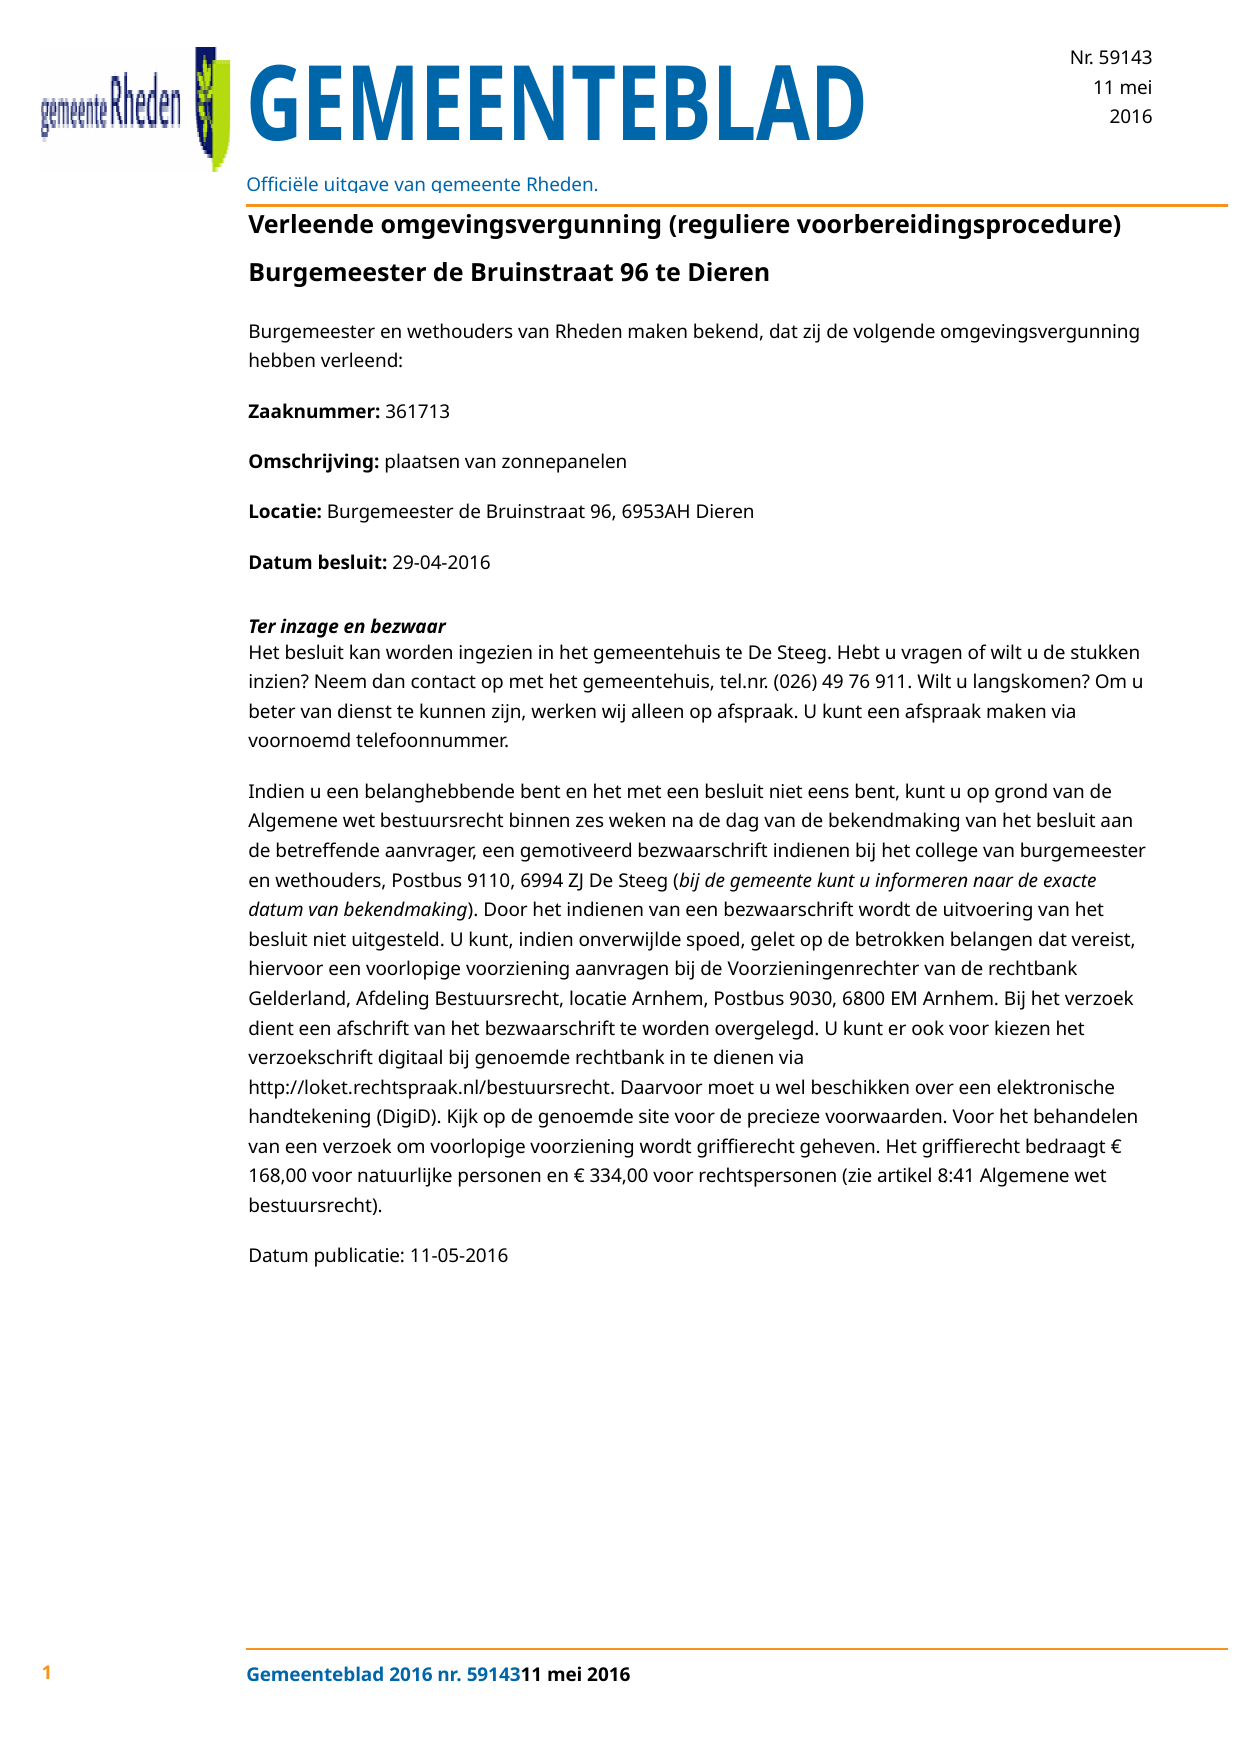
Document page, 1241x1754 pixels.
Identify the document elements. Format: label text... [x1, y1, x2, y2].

text Het besluit kan worden ingezien in het gemeentehuis te De Steeg. Hebt u vragen of wilt u de stukken inzien? Neem dan contact op met het gemeentehuis, tel.nr. (026) 49 76 911. Wilt u langskomen? Om u beter van dienst te kunnen zijn, werken wij alleen op afspraak. U kunt een afspraak maken via voornoemd telefoonnummer. [248, 639, 1152, 753]
text Zaaknummer: 361713 [248, 398, 1152, 424]
text Datum publicatie: 11-05-2016 [248, 1243, 1152, 1268]
text Ter inzage en bezwaar [248, 613, 1152, 639]
text Datum besluit: 29-04-2016 [248, 549, 1152, 575]
text Burgemeester en wethouders van Rheden maken bekend, dat zij de volgende omgevingsvergunning hebben verleend: [248, 318, 1152, 373]
text Omschrijving: plaatsen van zonnepanelen [248, 448, 1152, 474]
picture [41, 47, 231, 172]
text Verleende omgevingsvergunning (reguliere voorbereidingsprocedure) Burgemeester de Bruinstraat 96 te Dieren [248, 207, 1152, 288]
text Indien u een belanghebbende bent en het met een besluit niet eens bent, kunt u op grond van de Algemene wet bestuursrecht binnen zes weken na de dag van de bekendmaking van het besluit aan de betreffende aanvrager, een gemotiveerd bezwaarschrift indienen bij het college van burgemeester en wethouders, Postbus 9110, 6994 ZJ De Steeg (bij de gemeente kunt u informeren naar de exacte datum van bekendmaking). Door het indienen van een bezwaarschrift wordt de uitvoering van het besluit niet uitgesteld. U kunt, indien onverwijlde spoed, gelet op de betrokken belangen dat vereist, hiervoor een voorlopige voorziening aanvragen bij de Voorzieningenrechter van de rechtbank Gelderland, Afdeling Bestuursrecht, locatie Arnhem, Postbus 9030, 6800 EM Arnhem. Bij het verzoek dient een afschrift van het bezwaarschrift te worden overgelegd. U kunt er ook voor kiezen het verzoekschrift digitaal bij genoemde rechtbank in te dienen via http://loket.rechtspraak.nl/bestuursrecht. Daarvoor moet u wel beschikken over een elektronische handtekening (DigiD). Kijk op de genoemde site voor de precieze voorwaarden. Voor het behandelen van een verzoek om voorlopige voorziening wordt griffierecht geheven. Het griffierecht bedraagt € 168,00 voor natuurlijke personen en € 334,00 voor rechtspersonen (zie artikel 8:41 Algemene wet bestuursrecht). [248, 778, 1152, 1218]
text Locatie: Burgemeester de Bruinstraat 96, 6953AH Dieren [248, 499, 1152, 524]
